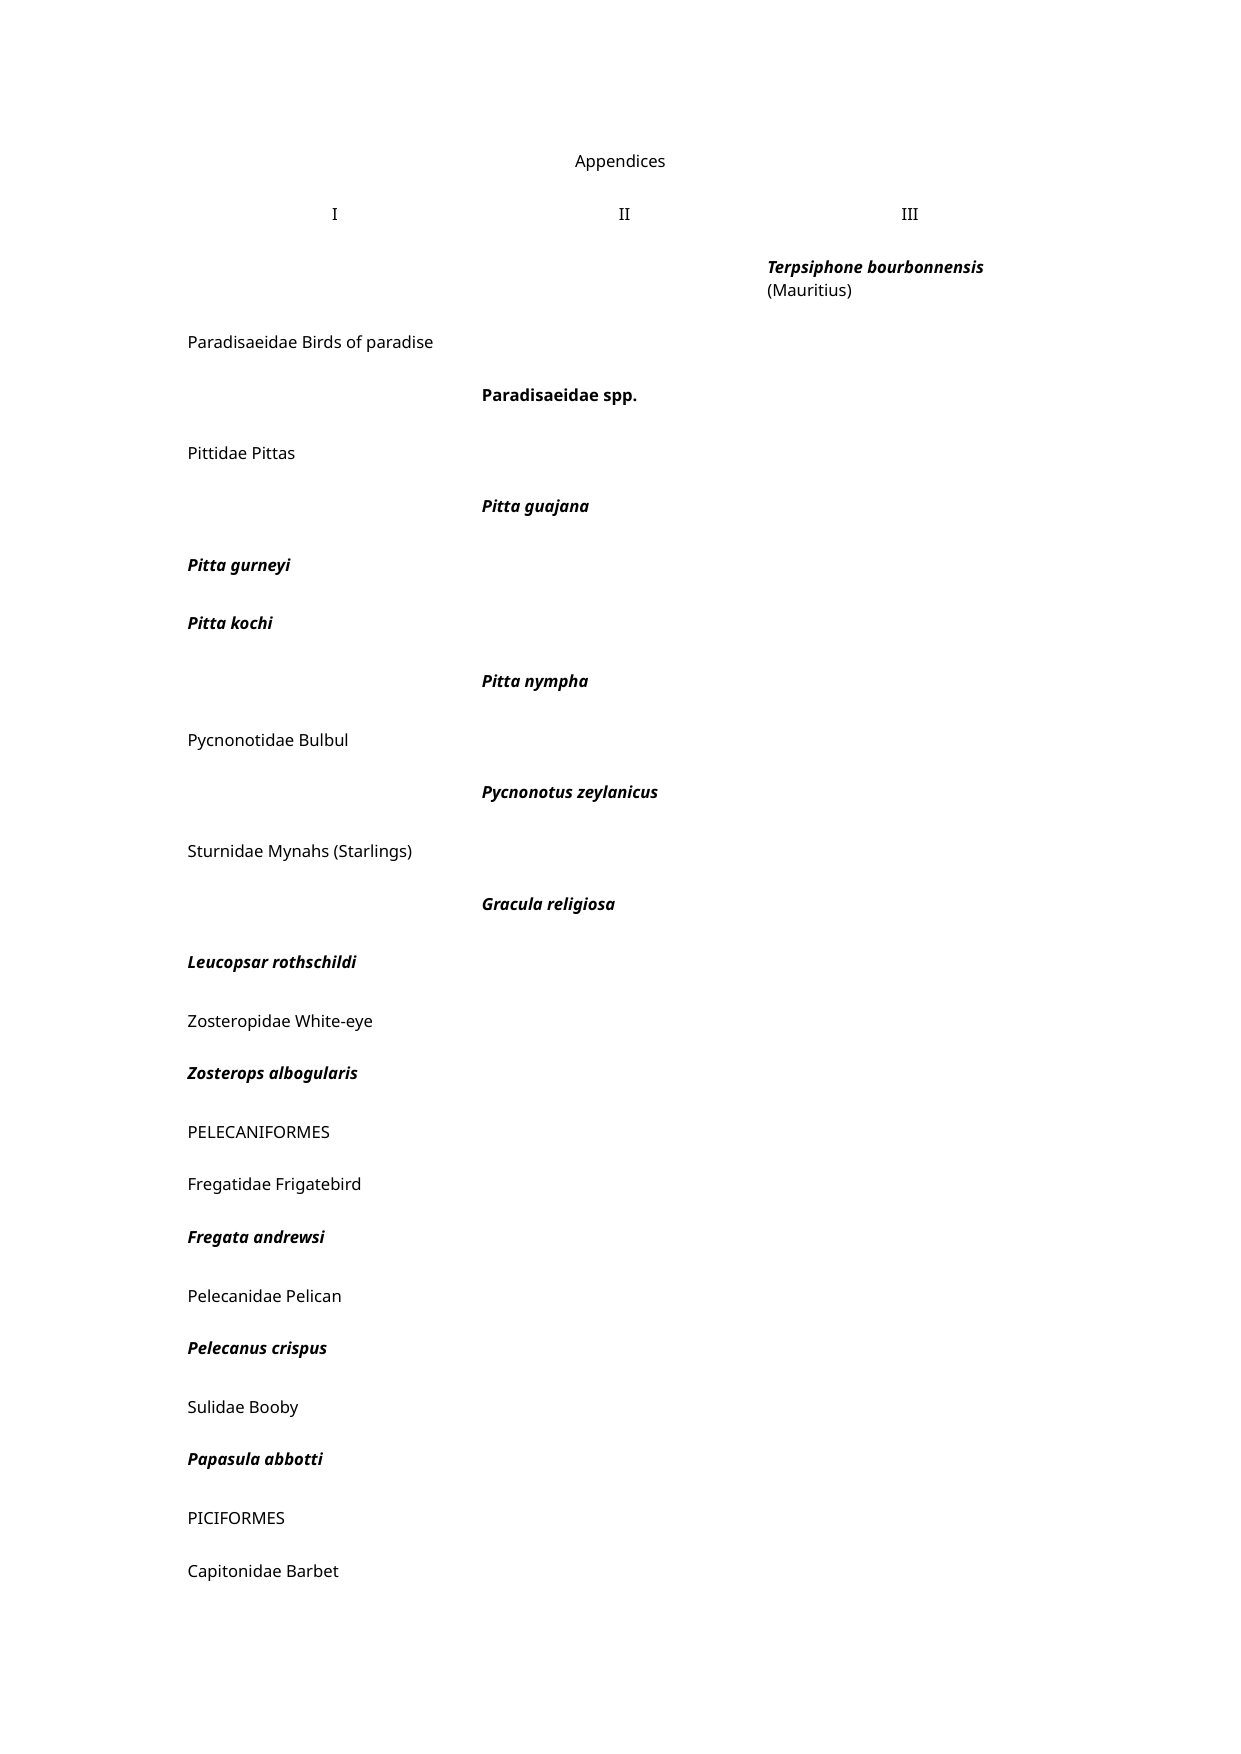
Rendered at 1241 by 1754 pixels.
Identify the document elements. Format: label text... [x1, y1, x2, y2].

table_cell Leucopsar rothschildi [188, 951, 482, 1009]
table_cell [482, 255, 767, 331]
table_cell [482, 612, 767, 670]
table_cell [482, 1337, 767, 1395]
table_cell Pycnonotus zeylanicus [482, 781, 767, 839]
table_cell Fregata andrewsi [188, 1226, 482, 1284]
table_cell [482, 1226, 767, 1284]
table_cell Pitta guajana [482, 495, 767, 553]
table_cell Sulidae Booby [188, 1395, 1053, 1448]
table_cell Sturnidae Mynahs (Starlings) [188, 840, 1053, 892]
table_cell Pittidae Pittas [188, 442, 1053, 495]
table_cell [767, 781, 1053, 839]
table_cell II [482, 203, 767, 255]
table_cell [767, 1337, 1053, 1395]
table_cell [188, 255, 482, 331]
table_cell [188, 384, 482, 442]
table_cell III [767, 203, 1053, 255]
table_cell PELECANIFORMES [188, 1120, 1053, 1173]
table_cell [482, 951, 767, 1009]
table_cell [767, 951, 1053, 1009]
table_cell [767, 1062, 1053, 1120]
table_cell Paradisaeidae spp. [482, 384, 767, 442]
table_cell Pelecanidae Pelican [188, 1284, 1053, 1337]
table_cell [188, 495, 482, 553]
table_cell [767, 495, 1053, 553]
table_cell Fregatidae Frigatebird [188, 1173, 1053, 1226]
table_cell [767, 1448, 1053, 1506]
table_cell Terpsiphone bourbonnensis (Mauritius) [767, 255, 1053, 331]
table_cell [767, 612, 1053, 670]
table_cell [482, 553, 767, 612]
table_cell [767, 670, 1053, 728]
table_cell I [188, 203, 482, 255]
table_cell [482, 1448, 767, 1506]
table_cell [767, 1226, 1053, 1284]
table_cell Zosteropidae White-eye [188, 1009, 1053, 1062]
table_cell [767, 384, 1053, 442]
table_cell [767, 553, 1053, 612]
table_cell Paradisaeidae Birds of paradise [188, 331, 1053, 383]
table_cell Pitta nympha [482, 670, 767, 728]
table_cell PICIFORMES [188, 1506, 1053, 1559]
table_cell Gracula religiosa [482, 892, 767, 951]
table_cell Papasula abbotti [188, 1448, 482, 1506]
table_cell [188, 670, 482, 728]
table_cell Pitta kochi [188, 612, 482, 670]
table_cell Pelecanus crispus [188, 1337, 482, 1395]
table_header Appendices [188, 150, 1053, 203]
table_cell [188, 781, 482, 839]
table_cell Zosterops albogularis [188, 1062, 482, 1120]
table_cell [482, 1062, 767, 1120]
table_cell Pitta gurneyi [188, 553, 482, 612]
table_cell [188, 892, 482, 951]
table_cell Pycnonotidae Bulbul [188, 729, 1053, 781]
table_cell [767, 892, 1053, 951]
table_cell Capitonidae Barbet [188, 1559, 1053, 1582]
